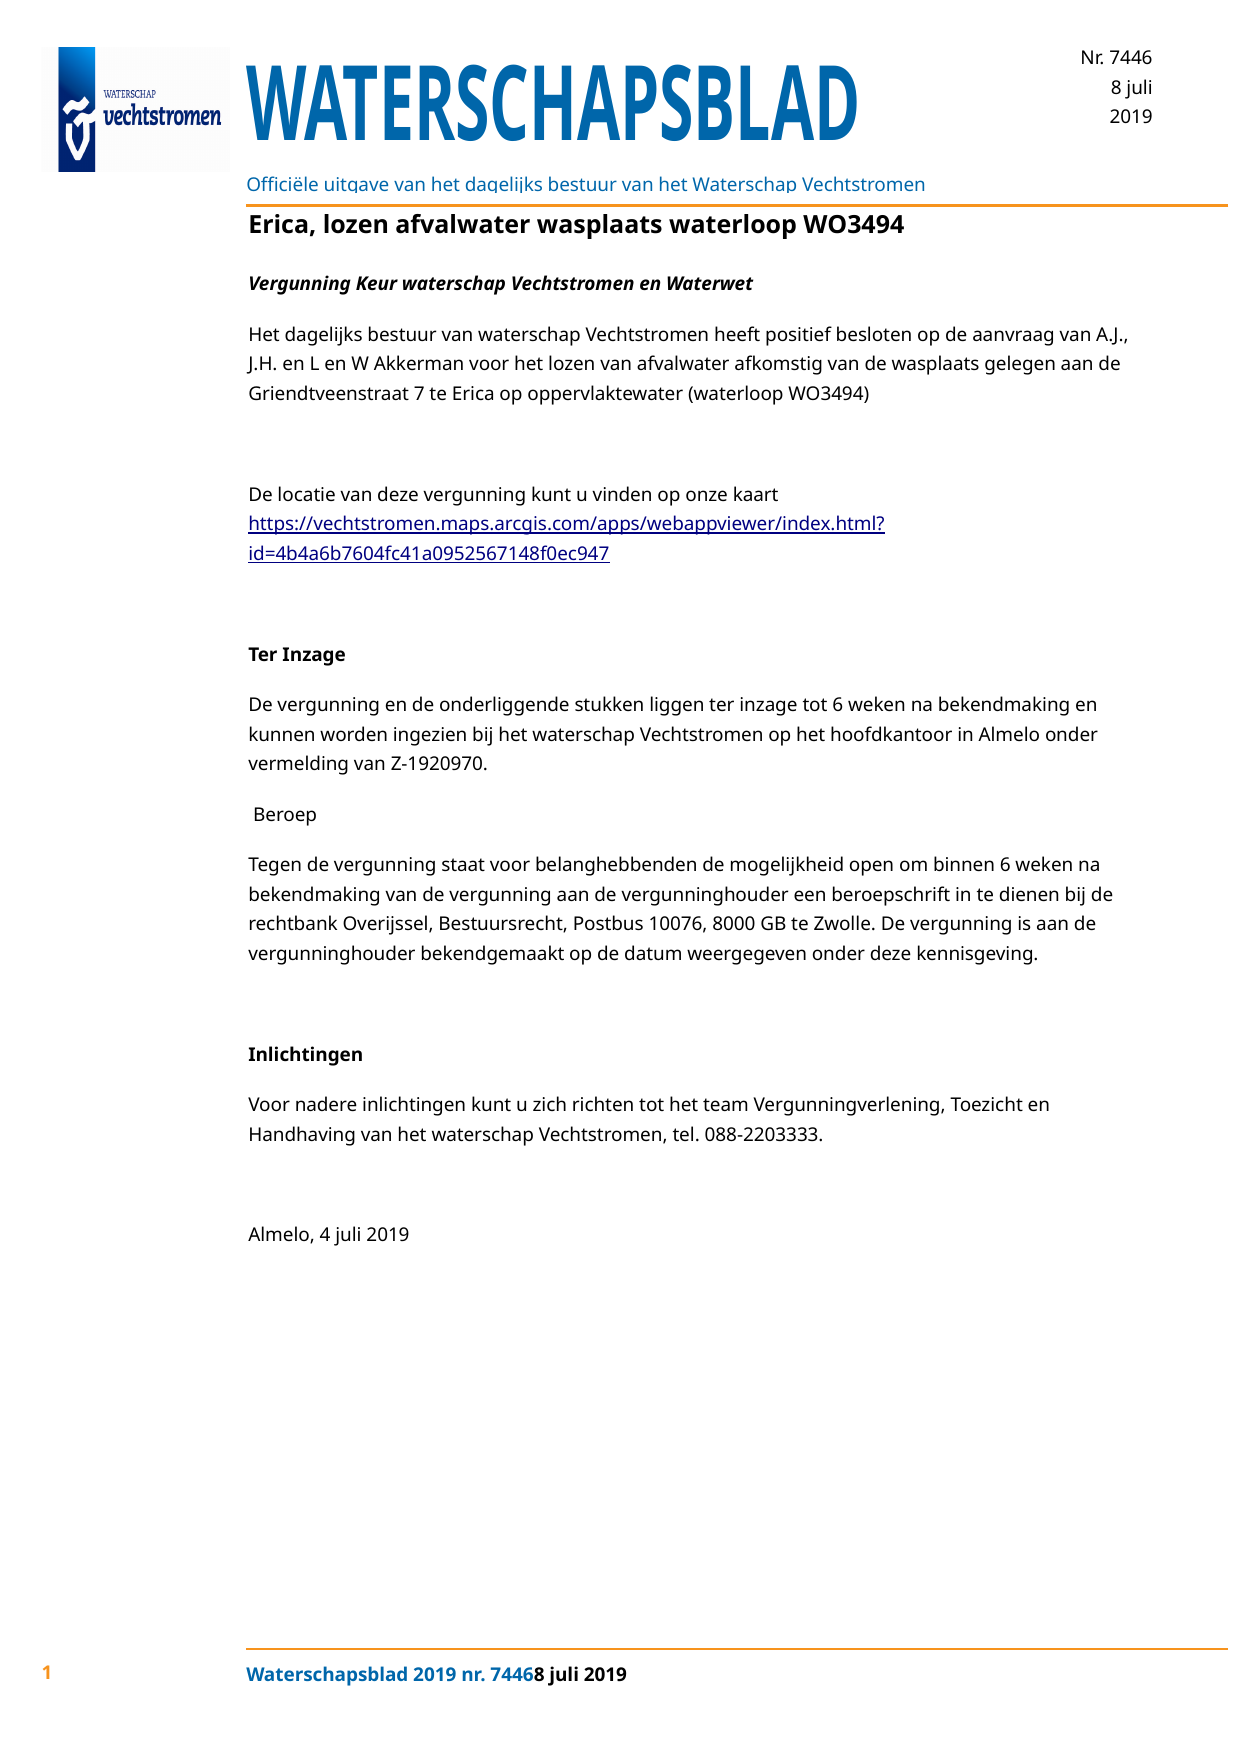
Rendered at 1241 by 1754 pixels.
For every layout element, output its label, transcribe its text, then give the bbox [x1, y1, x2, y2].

text Ter Inzage [248, 641, 1152, 666]
text Tegen de vergunning staat voor belanghebbenden de mogelijkheid open om binnen 6 weken na bekendmaking van de vergunning aan de vergunninghouder een beroepschrift in te dienen bij de rechtbank Overijssel, Bestuursrecht, Postbus 10076, 8000 GB te Zwolle. De vergunning is aan de vergunninghouder bekendgemaakt op de datum weergegeven onder deze kennisgeving. [248, 851, 1152, 966]
picture [41, 47, 231, 172]
text Beroep [248, 801, 1152, 826]
text Vergunning Keur waterschap Vechtstromen en Waterwet [248, 270, 1152, 296]
text De vergunning en de onderliggende stukken liggen ter inzage tot 6 weken na bekendmaking en kunnen worden ingezien bij het waterschap Vechtstromen op het hoofdkantoor in Almelo onder vermelding van Z-1920970. [248, 691, 1152, 776]
text Inlichtingen [248, 1041, 1152, 1066]
text Voor nadere inlichtingen kunt u zich richten tot het team Vergunningverlening, Toezicht en Handhaving van het waterschap Vechtstromen, tel. 088-2203333. [248, 1091, 1152, 1146]
text Erica, lozen afvalwater wasplaats waterloop WO3494 [248, 207, 1152, 241]
text Het dagelijks bestuur van waterschap Vechtstromen heeft positief besloten op de aanvraag van A.J., J.H. en L en W Akkerman voor het lozen van afvalwater afkomstig van de wasplaats gelegen aan de Griendtveenstraat 7 te Erica op oppervlaktewater (waterloop WO3494) [248, 321, 1152, 406]
text Almelo, 4 juli 2019 [248, 1222, 1152, 1247]
text De locatie van deze vergunning kunt u vinden op onze kaart https://vechtstromen.maps.arcgis.com/apps/webappviewer/index.html?id=4b4a6b7604fc41a0952567148f0ec947 [248, 481, 1152, 566]
